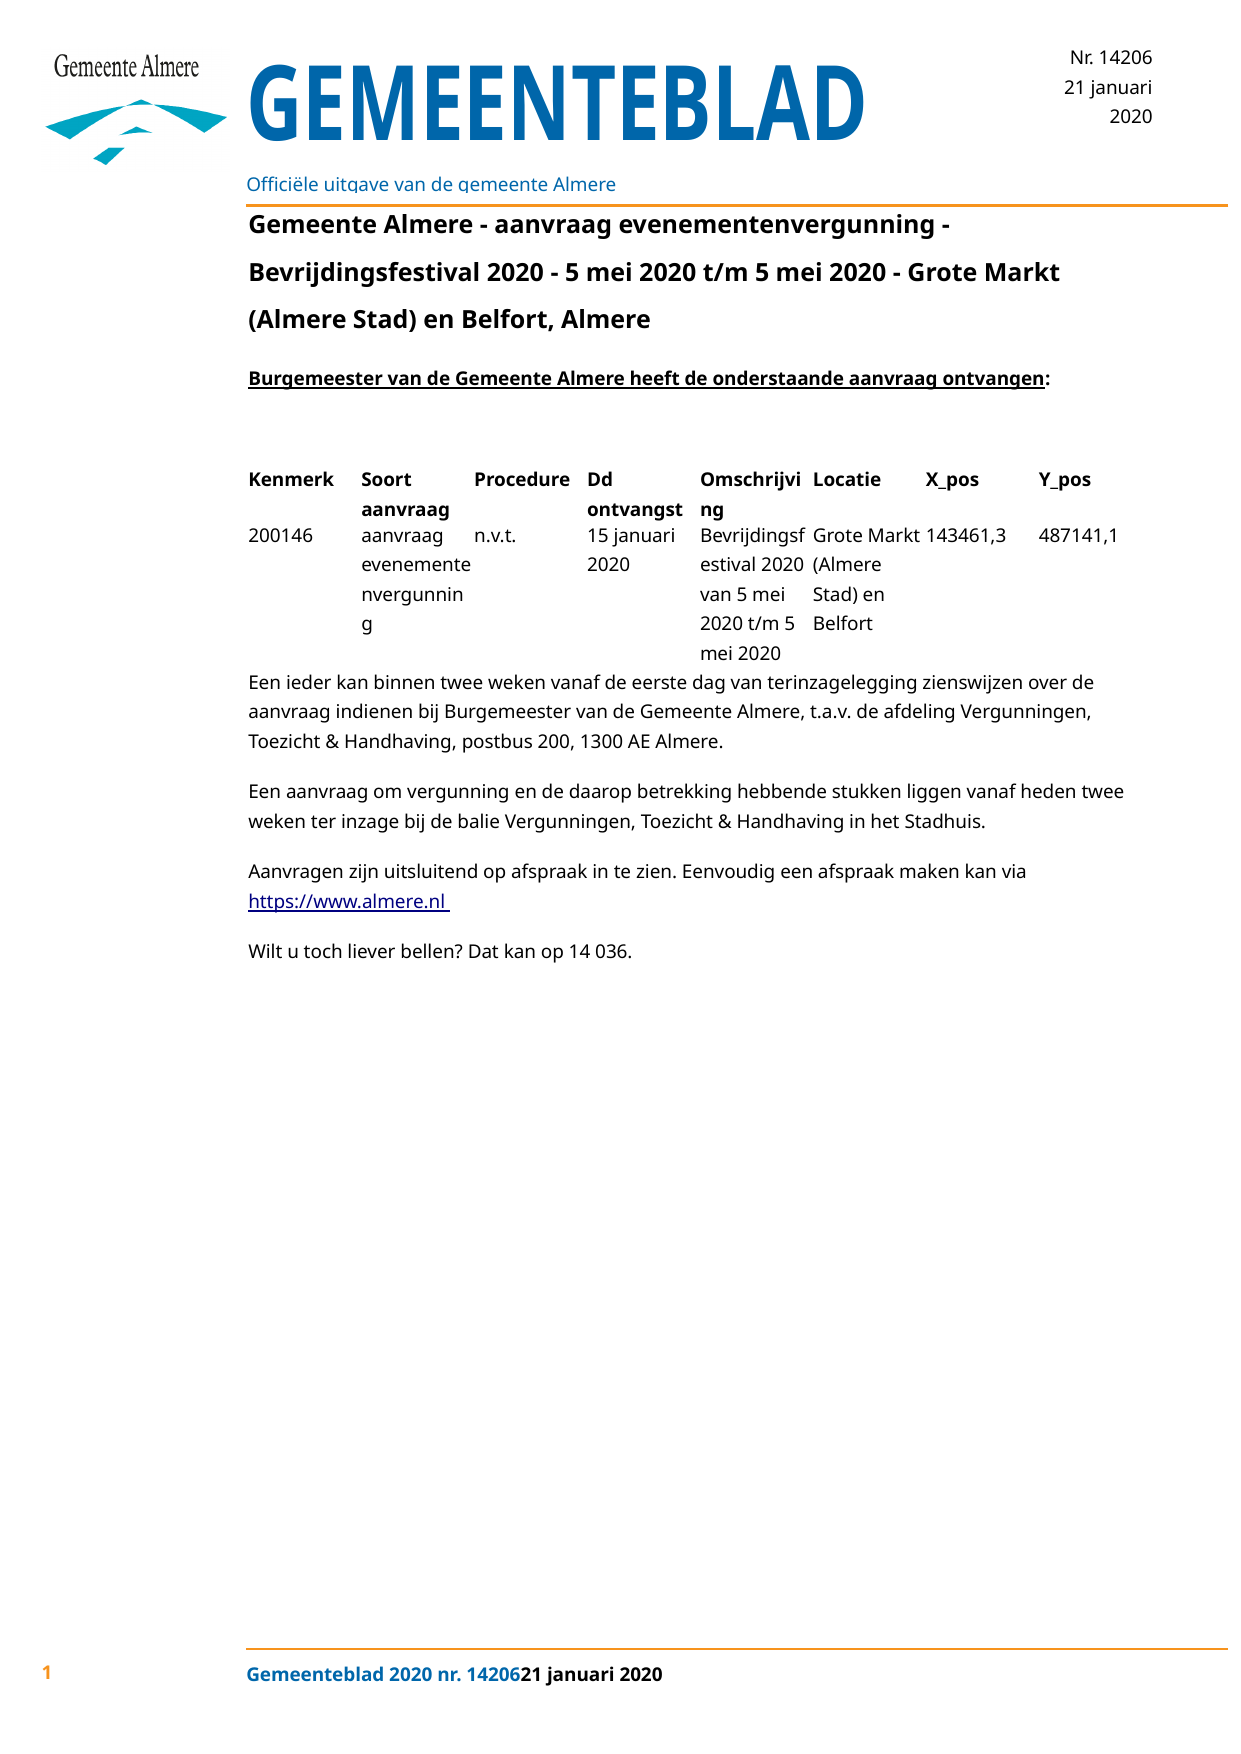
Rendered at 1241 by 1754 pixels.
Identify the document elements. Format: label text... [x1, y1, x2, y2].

text Aanvragen zijn uitsluitend op afspraak in te zien. Eenvoudig een afspraak maken kan via https://www.almere.nl [248, 859, 1152, 914]
table_cell aanvraag evenementenvergunning [361, 522, 474, 666]
table_header Y_pos [1039, 466, 1152, 522]
table_cell 487141,1 [1039, 522, 1152, 666]
table_header Procedure [474, 466, 587, 522]
text Een aanvraag om vergunning en de daarop betrekking hebbende stukken liggen vanaf heden twee weken ter inzage bij de balie Vergunningen, Toezicht & Handhaving in het Stadhuis. [248, 779, 1152, 834]
picture [41, 47, 231, 172]
table_header Omschrijving [700, 466, 813, 522]
text Wilt u toch liever bellen? Dat kan op 14 036. [248, 939, 1152, 964]
table_cell 15 januari 2020 [587, 522, 700, 666]
table_cell 143461,3 [926, 522, 1038, 666]
text Burgemeester van de Gemeente Almere heeft de onderstaande aanvraag ontvangen: [248, 366, 1152, 391]
table_header Kenmerk [248, 466, 361, 522]
table_cell Bevrijdingsfestival 2020 van 5 mei 2020 t/m 5 mei 2020 [700, 522, 813, 666]
text Gemeente Almere - aanvraag evenementenvergunning - Bevrijdingsfestival 2020 - 5 mei 2020 t/m 5 mei 2020 - Grote Markt (Almere Stad) en Belfort, Almere [248, 207, 1152, 336]
table_cell 200146 [248, 522, 361, 666]
table_cell Grote Markt (Almere Stad) en Belfort [813, 522, 926, 666]
table_header Locatie [813, 466, 926, 522]
table_header Soort aanvraag [361, 466, 474, 522]
text Een ieder kan binnen twee weken vanaf de eerste dag van terinzagelegging zienswijzen over de aanvraag indienen bij Burgemeester van de Gemeente Almere, t.a.v. de afdeling Vergunningen, Toezicht & Handhaving, postbus 200, 1300 AE Almere. [248, 669, 1152, 754]
table_header Dd ontvangst [587, 466, 700, 522]
table_header X_pos [926, 466, 1038, 522]
table_cell n.v.t. [474, 522, 587, 666]
